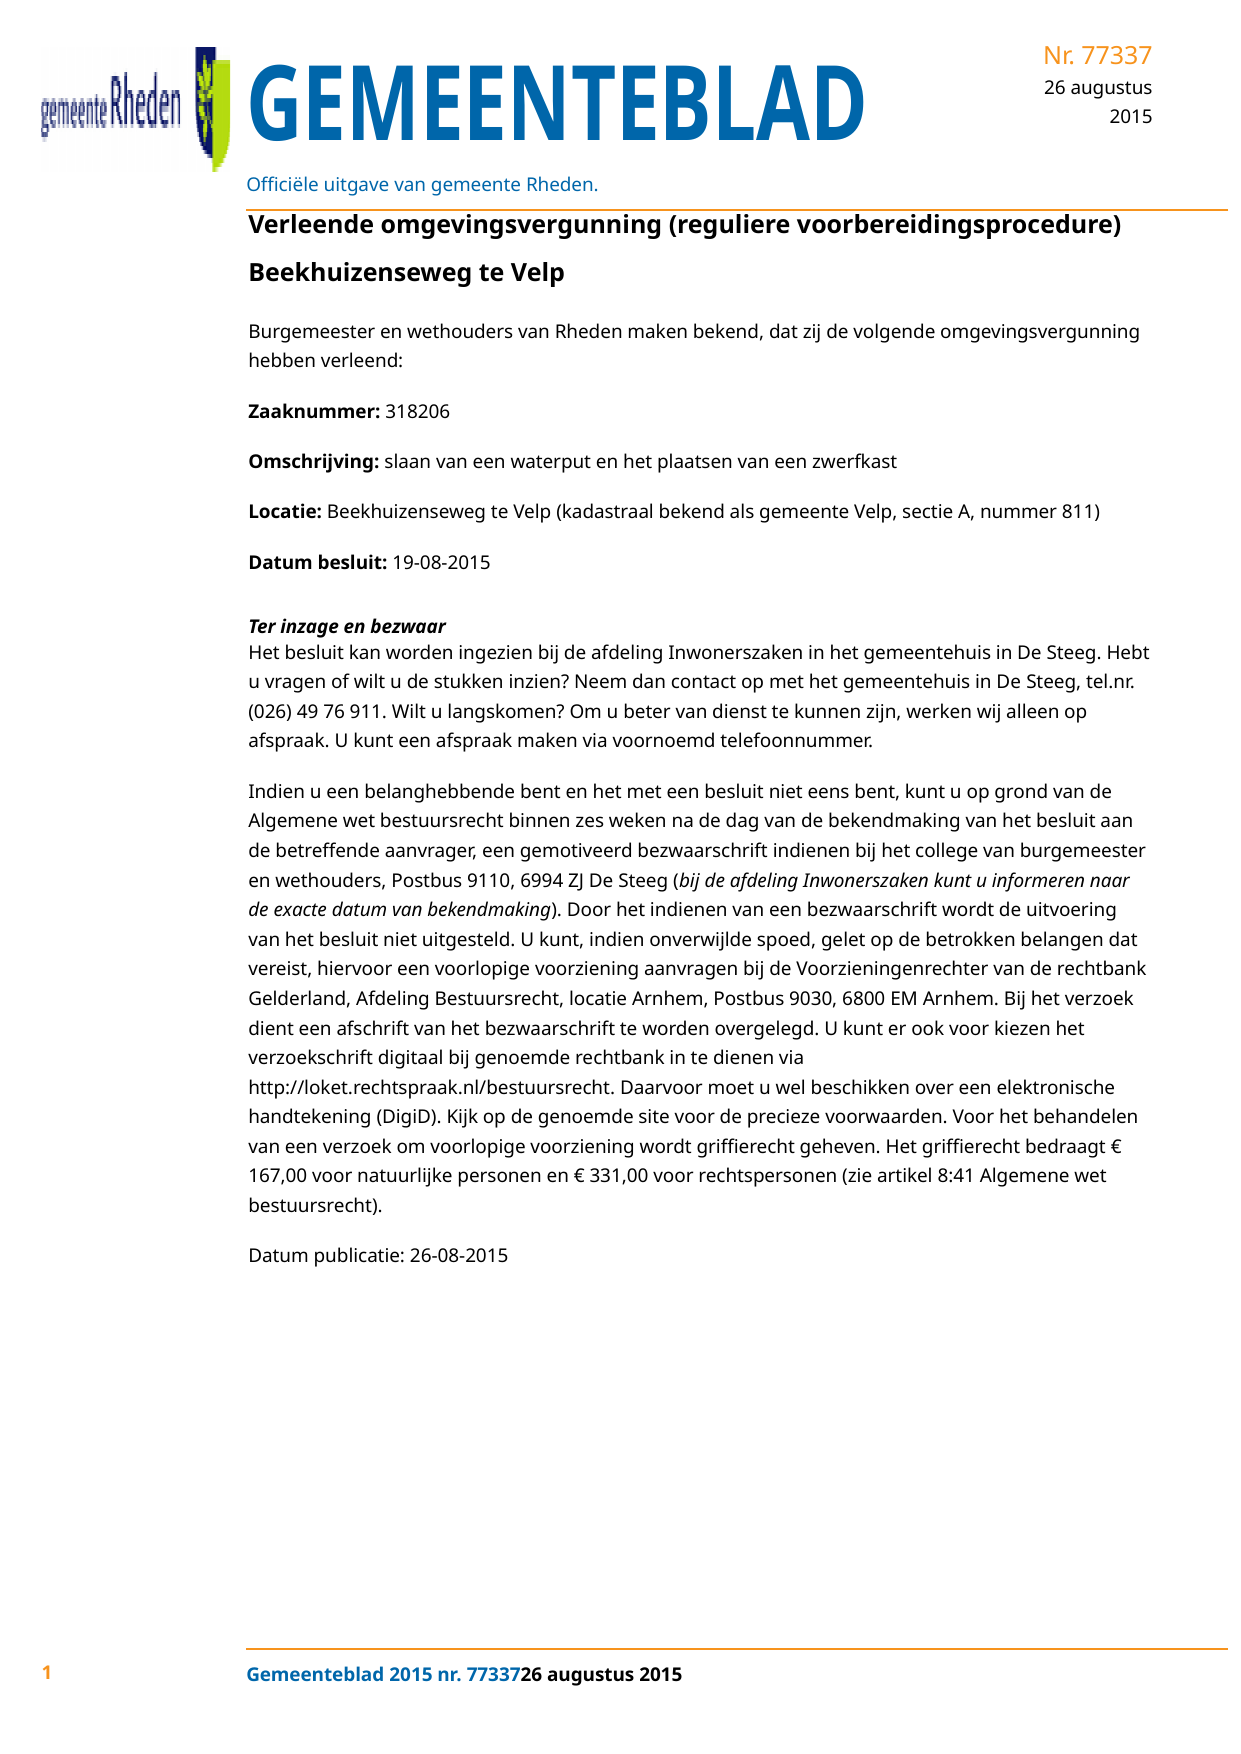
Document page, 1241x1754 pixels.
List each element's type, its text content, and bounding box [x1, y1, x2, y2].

text Ter inzage en bezwaar [248, 613, 1152, 639]
text Zaaknummer: 318206 [248, 398, 1152, 424]
picture [41, 47, 231, 172]
text Indien u een belanghebbende bent en het met een besluit niet eens bent, kunt u op grond van de Algemene wet bestuursrecht binnen zes weken na de dag van de bekendmaking van het besluit aan de betreffende aanvrager, een gemotiveerd bezwaarschrift indienen bij het college van burgemeester en wethouders, Postbus 9110, 6994 ZJ De Steeg (bij de afdeling Inwonerszaken kunt u informeren naar de exacte datum van bekendmaking). Door het indienen van een bezwaarschrift wordt de uitvoering van het besluit niet uitgesteld. U kunt, indien onverwijlde spoed, gelet op de betrokken belangen dat vereist, hiervoor een voorlopige voorziening aanvragen bij de Voorzieningenrechter van de rechtbank Gelderland, Afdeling Bestuursrecht, locatie Arnhem, Postbus 9030, 6800 EM Arnhem. Bij het verzoek dient een afschrift van het bezwaarschrift te worden overgelegd. U kunt er ook voor kiezen het verzoekschrift digitaal bij genoemde rechtbank in te dienen via http://loket.rechtspraak.nl/bestuursrecht. Daarvoor moet u wel beschikken over een elektronische handtekening (DigiD). Kijk op de genoemde site voor de precieze voorwaarden. Voor het behandelen van een verzoek om voorlopige voorziening wordt griffierecht geheven. Het griffierecht bedraagt € 167,00 voor natuurlijke personen en € 331,00 voor rechtspersonen (zie artikel 8:41 Algemene wet bestuursrecht). [248, 778, 1152, 1218]
text Datum besluit: 19-08-2015 [248, 549, 1152, 575]
text Locatie: Beekhuizenseweg te Velp (kadastraal bekend als gemeente Velp, sectie A, nummer 811) [248, 499, 1152, 524]
text Datum publicatie: 26-08-2015 [248, 1243, 1152, 1268]
text Verleende omgevingsvergunning (reguliere voorbereidingsprocedure) Beekhuizenseweg te Velp [248, 211, 1152, 288]
text Het besluit kan worden ingezien bij de afdeling Inwonerszaken in het gemeentehuis in De Steeg. Hebt u vragen of wilt u de stukken inzien? Neem dan contact op met het gemeentehuis in De Steeg, tel.nr. (026) 49 76 911. Wilt u langskomen? Om u beter van dienst te kunnen zijn, werken wij alleen op afspraak. U kunt een afspraak maken via voornoemd telefoonnummer. [248, 639, 1152, 753]
text Omschrijving: slaan van een waterput en het plaatsen van een zwerfkast [248, 448, 1152, 474]
text Burgemeester en wethouders van Rheden maken bekend, dat zij de volgende omgevingsvergunning hebben verleend: [248, 318, 1152, 373]
